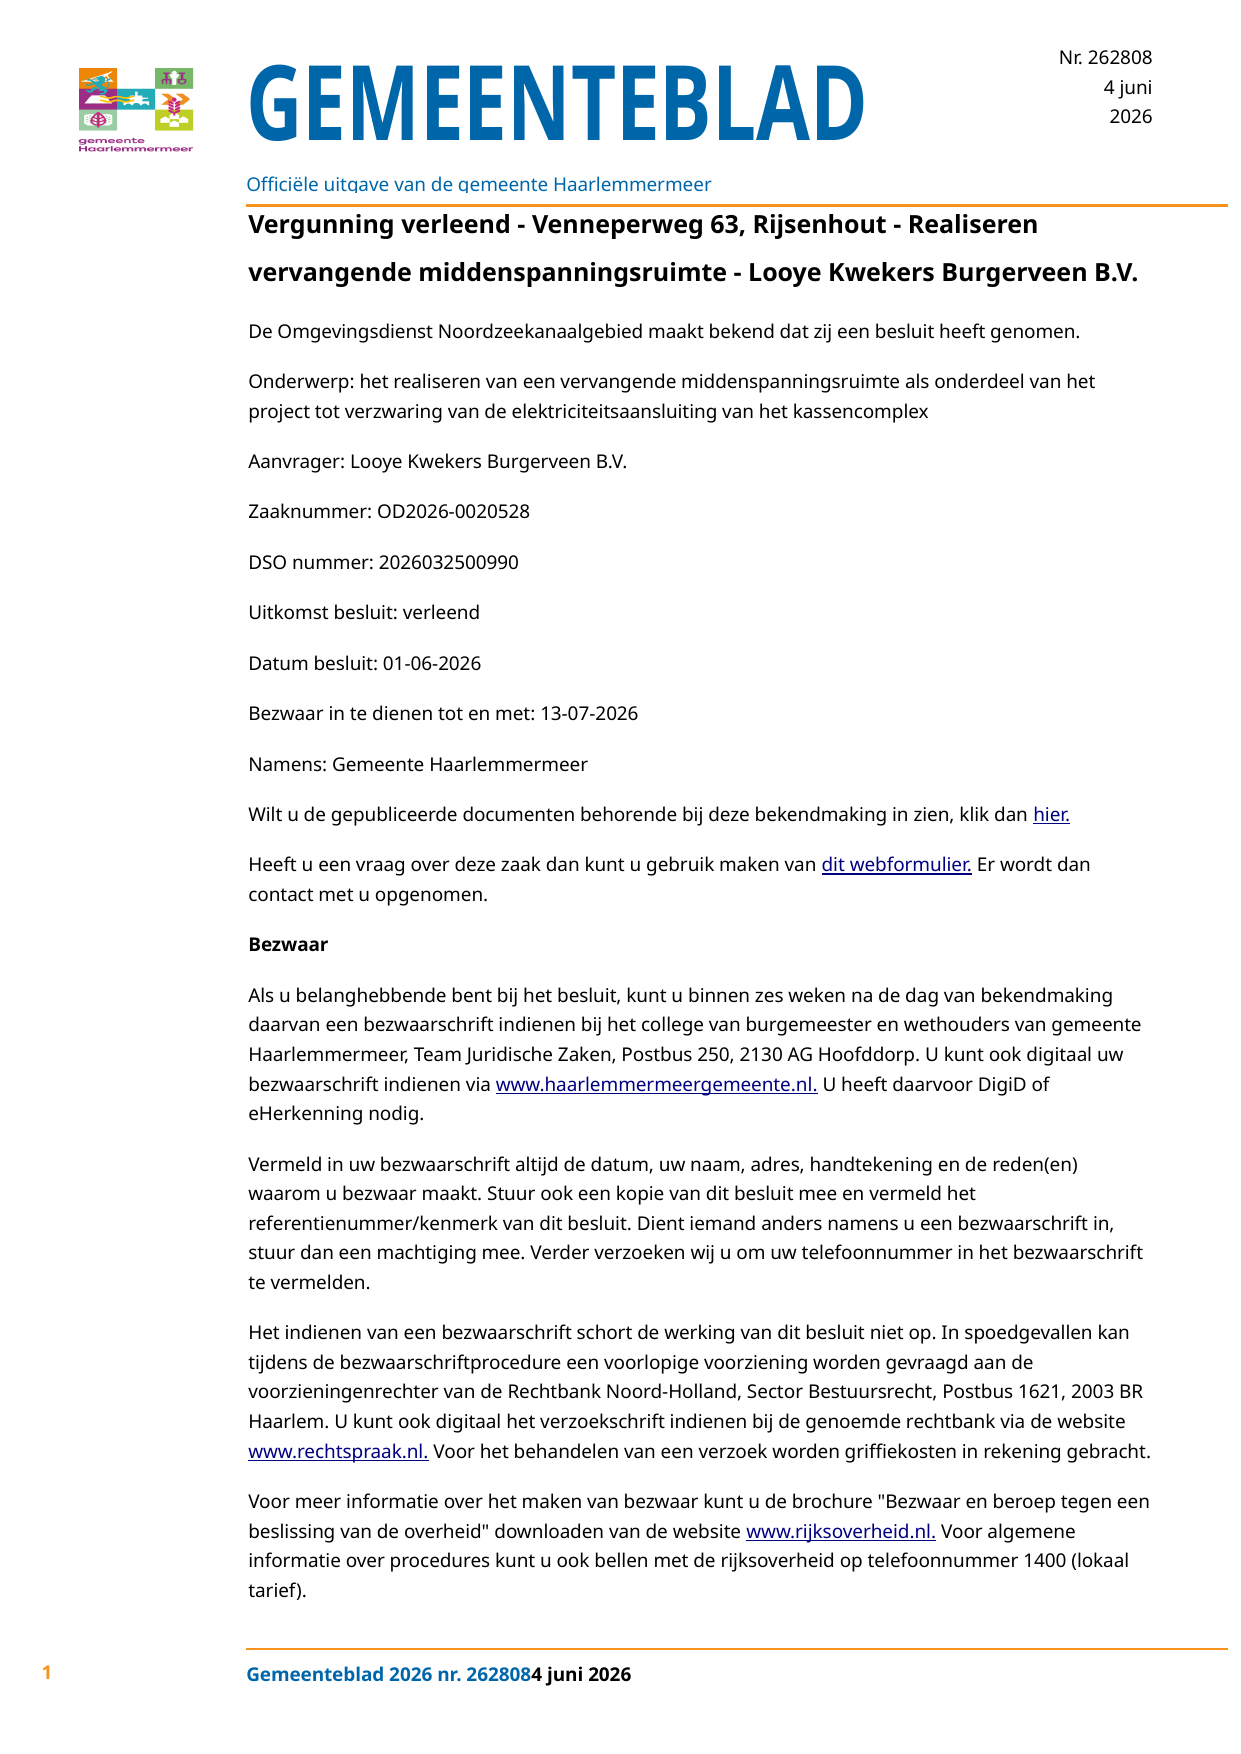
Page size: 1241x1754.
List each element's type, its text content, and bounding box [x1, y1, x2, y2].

text Zaaknummer: OD2026-0020528 [248, 499, 1152, 524]
text Het indienen van een bezwaarschrift schort de werking van dit besluit niet op. In spoedgevallen kan tijdens de bezwaarschriftprocedure een voorlopige voorziening worden gevraagd aan de voorzieningenrechter van de Rechtbank Noord-Holland, Sector Bestuursrecht, Postbus 1621, 2003 BR Haarlem. U kunt ook digitaal het verzoekschrift indienen bij de genoemde rechtbank via de website www.rechtspraak.nl. Voor het behandelen van een verzoek worden griffiekosten in rekening gebracht. [248, 1319, 1152, 1464]
text Bezwaar [248, 932, 1152, 957]
text Voor meer informatie over het maken van bezwaar kunt u de brochure "Bezwaar en beroep tegen een beslissing van de overheid" downloaden van de website www.rijksoverheid.nl. Voor algemene informatie over procedures kunt u ook bellen met de rijksoverheid op telefoonnummer 1400 (lokaal tarief). [248, 1488, 1152, 1603]
picture [41, 47, 231, 172]
text Als u belanghebbende bent bij het besluit, kunt u binnen zes weken na de dag van bekendmaking daarvan een bezwaarschrift indienen bij het college van burgemeester en wethouders van gemeente Haarlemmermeer, Team Juridische Zaken, Postbus 250, 2130 AG Hoofddorp. U kunt ook digitaal uw bezwaarschrift indienen via www.haarlemmermeergemeente.nl. U heeft daarvoor DigiD of eHerkenning nodig. [248, 982, 1152, 1126]
text Wilt u de gepubliceerde documenten behorende bij deze bekendmaking in zien, klik dan hier. [248, 801, 1152, 827]
text Namens: Gemeente Haarlemmermeer [248, 751, 1152, 777]
text Aanvrager: Looye Kwekers Burgerveen B.V. [248, 448, 1152, 474]
text De Omgevingsdienst Noordzeekanaalgebied maakt bekend dat zij een besluit heeft genomen. [248, 318, 1152, 344]
text Heeft u een vraag over deze zaak dan kunt u gebruik maken van dit webformulier. Er wordt dan contact met u opgenomen. [248, 852, 1152, 907]
text Uitkomst besluit: verleend [248, 599, 1152, 625]
text Bezwaar in te dienen tot en met: 13-07-2026 [248, 700, 1152, 726]
text Vermeld in uw bezwaarschrift altijd de datum, uw naam, adres, handtekening en de reden(en) waarom u bezwaar maakt. Stuur ook een kopie van dit besluit mee en vermeld het referentienummer/kenmerk van dit besluit. Dient iemand anders namens u een bezwaarschrift in, stuur dan een machtiging mee. Verder verzoeken wij u om uw telefoonnummer in het bezwaarschrift te vermelden. [248, 1151, 1152, 1295]
text DSO nummer: 2026032500990 [248, 549, 1152, 575]
text Vergunning verleend - Venneperweg 63, Rijsenhout - Realiseren vervangende middenspanningsruimte - Looye Kwekers Burgerveen B.V. [248, 207, 1152, 288]
text Datum besluit: 01-06-2026 [248, 650, 1152, 676]
text Onderwerp: het realiseren van een vervangende middenspanningsruimte als onderdeel van het project tot verzwaring van de elektriciteitsaansluiting van het kassencomplex [248, 368, 1152, 424]
